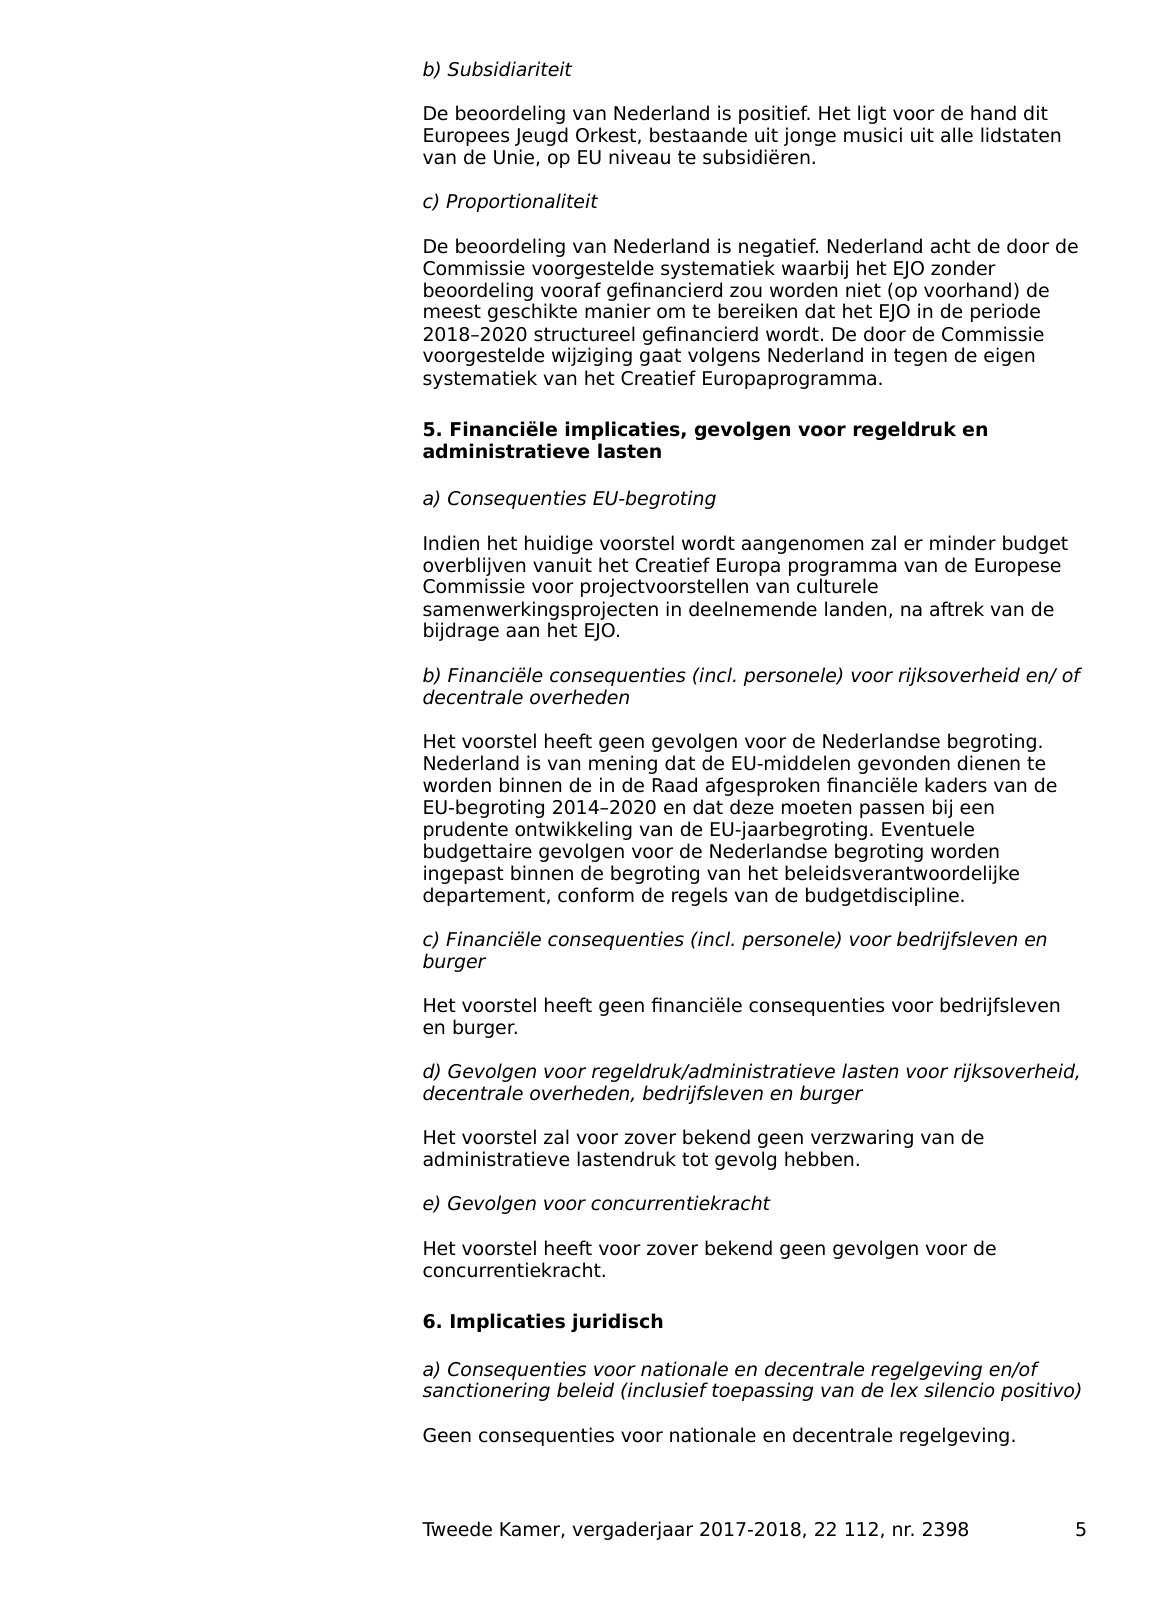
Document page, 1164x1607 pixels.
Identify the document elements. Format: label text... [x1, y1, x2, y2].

text Het voorstel heeft geen gevolgen voor de Nederlandse begroting. Nederland is van mening dat de EU-middelen gevonden dienen te worden binnen de in de Raad afgesproken financiële kaders van de EU-begroting 2014–2020 en dat deze moeten passen bij een prudente ontwikkeling van de EU-jaarbegroting. Eventuele budgettaire gevolgen voor de Nederlandse begroting worden ingepast binnen de begroting van het beleidsverantwoordelijke departement, conform de regels van de budgetdiscipline. [422, 731, 1087, 907]
text Het voorstel zal voor zover bekend geen verzwaring van de administratieve lastendruk tot gevolg hebben. [422, 1127, 1087, 1171]
subtitle a) Consequenties voor nationale en decentrale regelgeving en/of sanctionering beleid (inclusief toepassing van de lex silencio positivo) [422, 1358, 1087, 1402]
subtitle c) Proportionaliteit [422, 191, 1087, 213]
subtitle c) Financiële consequenties (incl. personele) voor bedrijfsleven en burger [422, 929, 1087, 973]
text Het voorstel heeft geen financiële consequenties voor bedrijfsleven en burger. [422, 995, 1087, 1039]
subtitle d) Gevolgen voor regeldruk/administratieve lasten voor rijksoverheid, decentrale overheden, bedrijfsleven en burger [422, 1061, 1087, 1105]
subtitle a) Consequenties EU-begroting [422, 488, 1087, 510]
subtitle b) Financiële consequenties (incl. personele) voor rijksoverheid en/ of decentrale overheden [422, 664, 1087, 708]
subtitle 5. Financiële implicaties, gevolgen voor regeldruk en administratieve lasten [422, 419, 1087, 463]
text Het voorstel heeft voor zover bekend geen gevolgen voor de concurrentiekracht. [422, 1237, 1087, 1281]
text Geen consequenties voor nationale en decentrale regelgeving. [422, 1424, 1087, 1447]
subtitle 6. Implicaties juridisch [422, 1311, 1087, 1333]
text Indien het huidige voorstel wordt aangenomen zal er minder budget overblijven vanuit het Creatief Europa programma van de Europese Commissie voor projectvoorstellen van culturele samenwerkingsprojecten in deelnemende landen, na aftrek van de bijdrage aan het EJO. [422, 532, 1087, 642]
text De beoordeling van Nederland is negatief. Nederland acht de door de Commissie voorgestelde systematiek waarbij het EJO zonder beoordeling vooraf gefinancierd zou worden niet (op voorhand) de meest geschikte manier om te bereiken dat het EJO in de periode 2018–2020 structureel gefinancierd wordt. De door de Commissie voorgestelde wijziging gaat volgens Nederland in tegen de eigen systematiek van het Creatief Europaprogramma. [422, 236, 1087, 389]
text De beoordeling van Nederland is positief. Het ligt voor de hand dit Europees Jeugd Orkest, bestaande uit jonge musici uit alle lidstaten van de Unie, op EU niveau te subsidiëren. [422, 103, 1087, 169]
subtitle e) Gevolgen voor concurrentiekracht [422, 1193, 1087, 1215]
subtitle b) Subsidiariteit [422, 59, 1087, 81]
